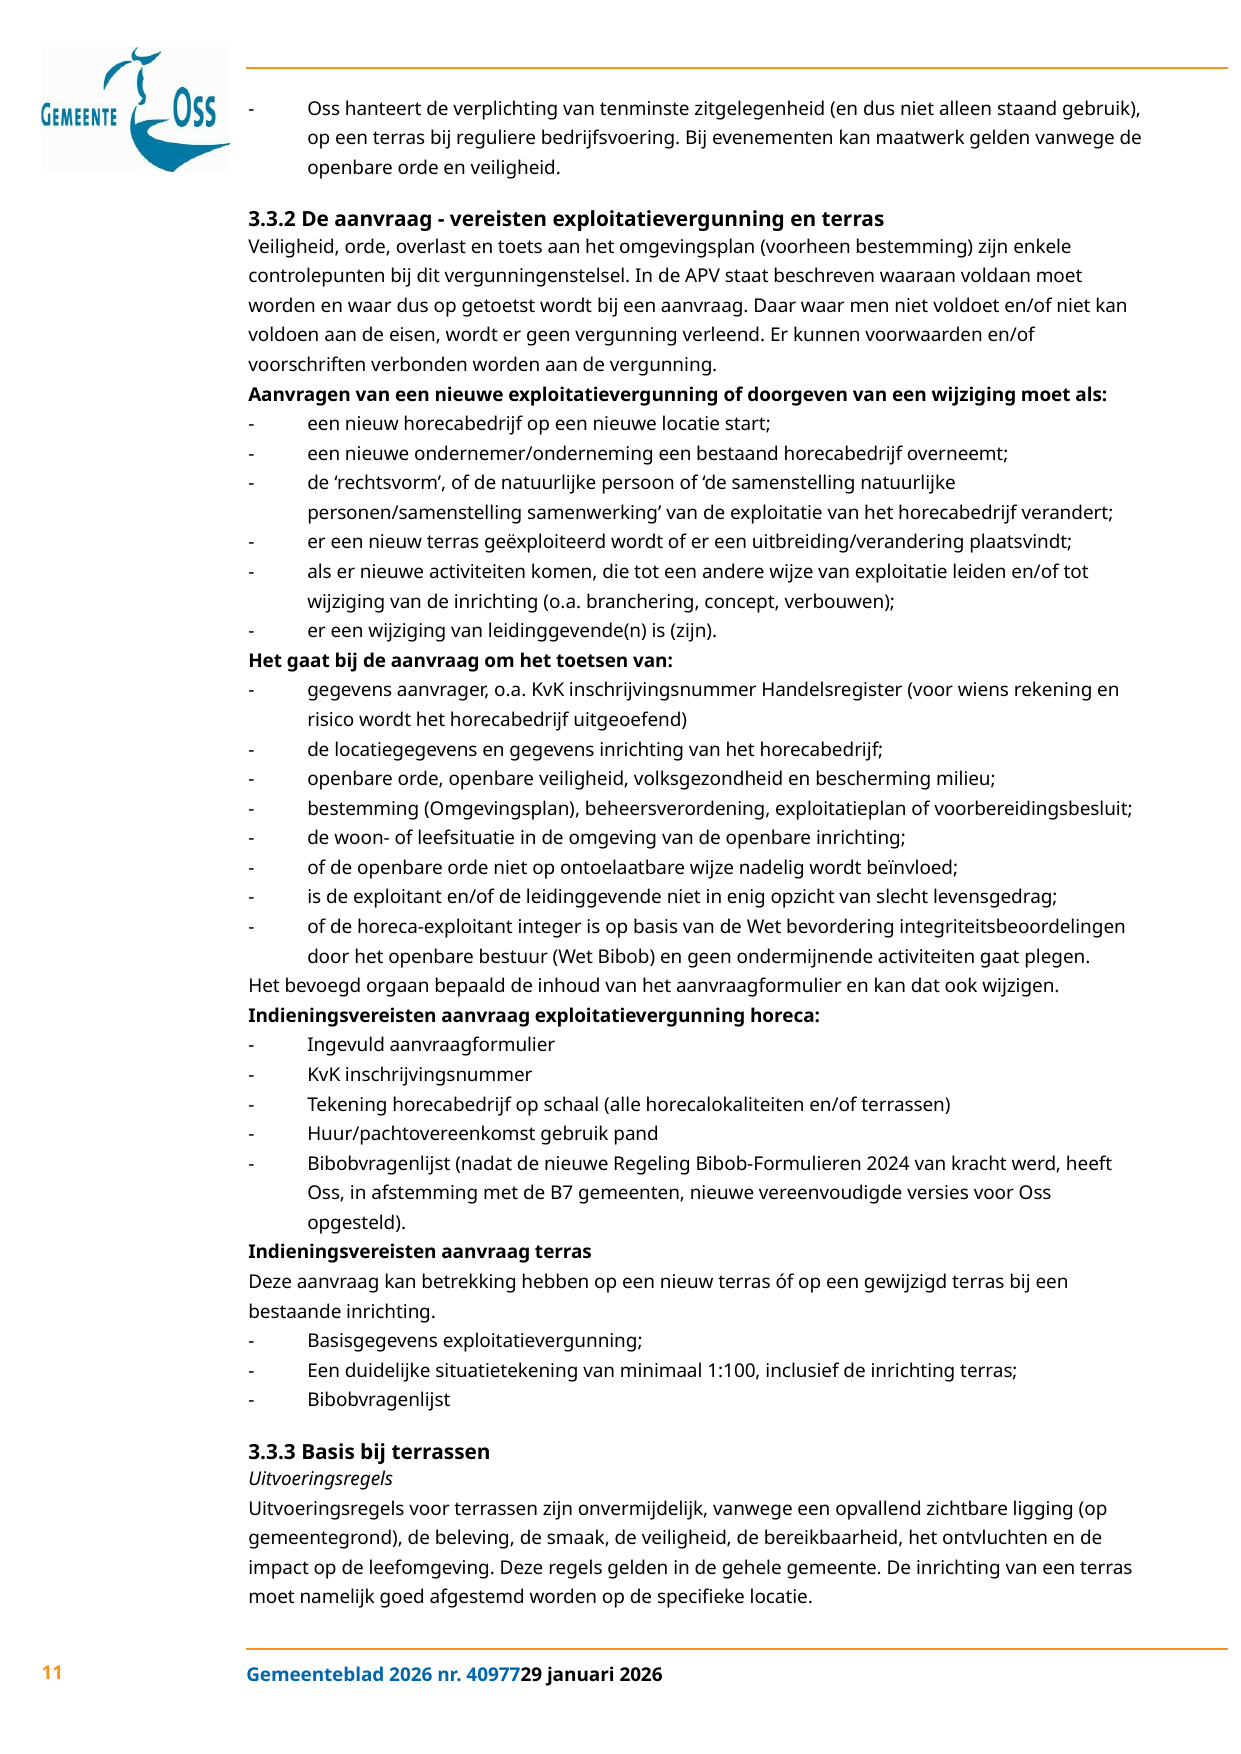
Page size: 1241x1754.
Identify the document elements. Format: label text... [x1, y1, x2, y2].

list of de openbare orde niet op ontoelaatbare wijze nadelig wordt beïnvloed; [248, 854, 1152, 880]
text Indieningsvereisten aanvraag terras [248, 1239, 1152, 1264]
list Oss hanteert de verplichting van tenminste zitgelegenheid (en dus niet alleen staand gebruik), op een terras bij reguliere bedrijfsvoering. Bij evenementen kan maatwerk gelden vanwege de openbare orde en veiligheid. [248, 95, 1152, 180]
list een nieuw horecabedrijf op een nieuwe locatie start; [248, 410, 1152, 436]
list er een nieuw terras geëxploiteerd wordt of er een uitbreiding/verandering plaatsvindt; [248, 529, 1152, 554]
list openbare orde, openbare veiligheid, volksgezondheid en bescherming milieu; [248, 765, 1152, 791]
list Ingevuld aanvraagformulier [248, 1032, 1152, 1057]
list gegevens aanvrager, o.a. KvK inschrijvingsnummer Handelsregister (voor wiens rekening en risico wordt het horecabedrijf uitgeoefend) [248, 677, 1152, 732]
text 3.3.2 De aanvraag - vereisten exploitatievergunning en terras [248, 204, 1152, 233]
list Tekening horecabedrijf op schaal (alle horecalokaliteiten en/of terrassen) [248, 1091, 1152, 1116]
list Huur/pachtovereenkomst gebruik pand [248, 1120, 1152, 1146]
list een nieuwe ondernemer/onderneming een bestaand horecabedrijf overneemt; [248, 440, 1152, 466]
list is de exploitant en/of de leidinggevende niet in enig opzicht van slecht levensgedrag; [248, 884, 1152, 909]
list Een duidelijke situatietekening van minimaal 1:100, inclusief de inrichting terras; [248, 1357, 1152, 1383]
list bestemming (Omgevingsplan), beheersverordening, exploitatieplan of voorbereidingsbesluit; [248, 795, 1152, 821]
picture [41, 47, 231, 172]
text Indieningsvereisten aanvraag exploitatievergunning horeca: [248, 1002, 1152, 1028]
list de locatiegegevens en gegevens inrichting van het horecabedrijf; [248, 736, 1152, 761]
list of de horeca-exploitant integer is op basis van de Wet bevordering integriteitsbeoordelingen door het openbare bestuur (Wet Bibob) en geen ondermijnende activiteiten gaat plegen. [248, 913, 1152, 968]
text Deze aanvraag kan betrekking hebben op een nieuw terras óf op een gewijzigd terras bij een bestaande inrichting. [248, 1268, 1152, 1323]
text Het bevoegd orgaan bepaald de inhoud van het aanvraagformulier en kan dat ook wijzigen. [248, 972, 1152, 998]
list de ‘rechtsvorm’, of de natuurlijke persoon of ‘de samenstelling natuurlijke personen/samenstelling samenwerking’ van de exploitatie van het horecabedrijf verandert; [248, 469, 1152, 525]
list Basisgegevens exploitatievergunning; [248, 1327, 1152, 1353]
text Uitvoeringsregels voor terrassen zijn onvermijdelijk, vanwege een opvallend zichtbare ligging (op gemeentegrond), de beleving, de smaak, de veiligheid, de bereikbaarheid, het ontvluchten en de impact op de leefomgeving. Deze regels gelden in de gehele gemeente. De inrichting van een terras moet namelijk goed afgestemd worden op de specifieke locatie. [248, 1495, 1152, 1609]
text Veiligheid, orde, overlast en toets aan het omgevingsplan (voorheen bestemming) zijn enkele controlepunten bij dit vergunningenstelsel. In de APV staat beschreven waaraan voldaan moet worden en waar dus op getoetst wordt bij een aanvraag. Daar waar men niet voldoet en/of niet kan voldoen aan de eisen, wordt er geen vergunning verleend. Er kunnen voorwaarden en/of voorschriften verbonden worden aan de vergunning. [248, 233, 1152, 377]
list als er nieuwe activiteiten komen, die tot een andere wijze van exploitatie leiden en/of tot wijziging van de inrichting (o.a. branchering, concept, verbouwen); [248, 558, 1152, 613]
list de woon- of leefsituatie in de omgeving van de openbare inrichting; [248, 824, 1152, 850]
text Uitvoeringsregels [248, 1465, 1152, 1491]
text 3.3.3 Basis bij terrassen [248, 1437, 1152, 1465]
list Bibobvragenlijst (nadat de nieuwe Regeling Bibob-Formulieren 2024 van kracht werd, heeft Oss, in afstemming met de B7 gemeenten, nieuwe vereenvoudigde versies voor Oss opgesteld). [248, 1150, 1152, 1235]
list er een wijziging van leidinggevende(n) is (zijn). [248, 617, 1152, 643]
text Het gaat bij de aanvraag om het toetsen van: [248, 647, 1152, 673]
text Aanvragen van een nieuwe exploitatievergunning of doorgeven van een wijziging moet als: [248, 381, 1152, 406]
list KvK inschrijvingsnummer [248, 1061, 1152, 1087]
list Bibobvragenlijst [248, 1387, 1152, 1412]
